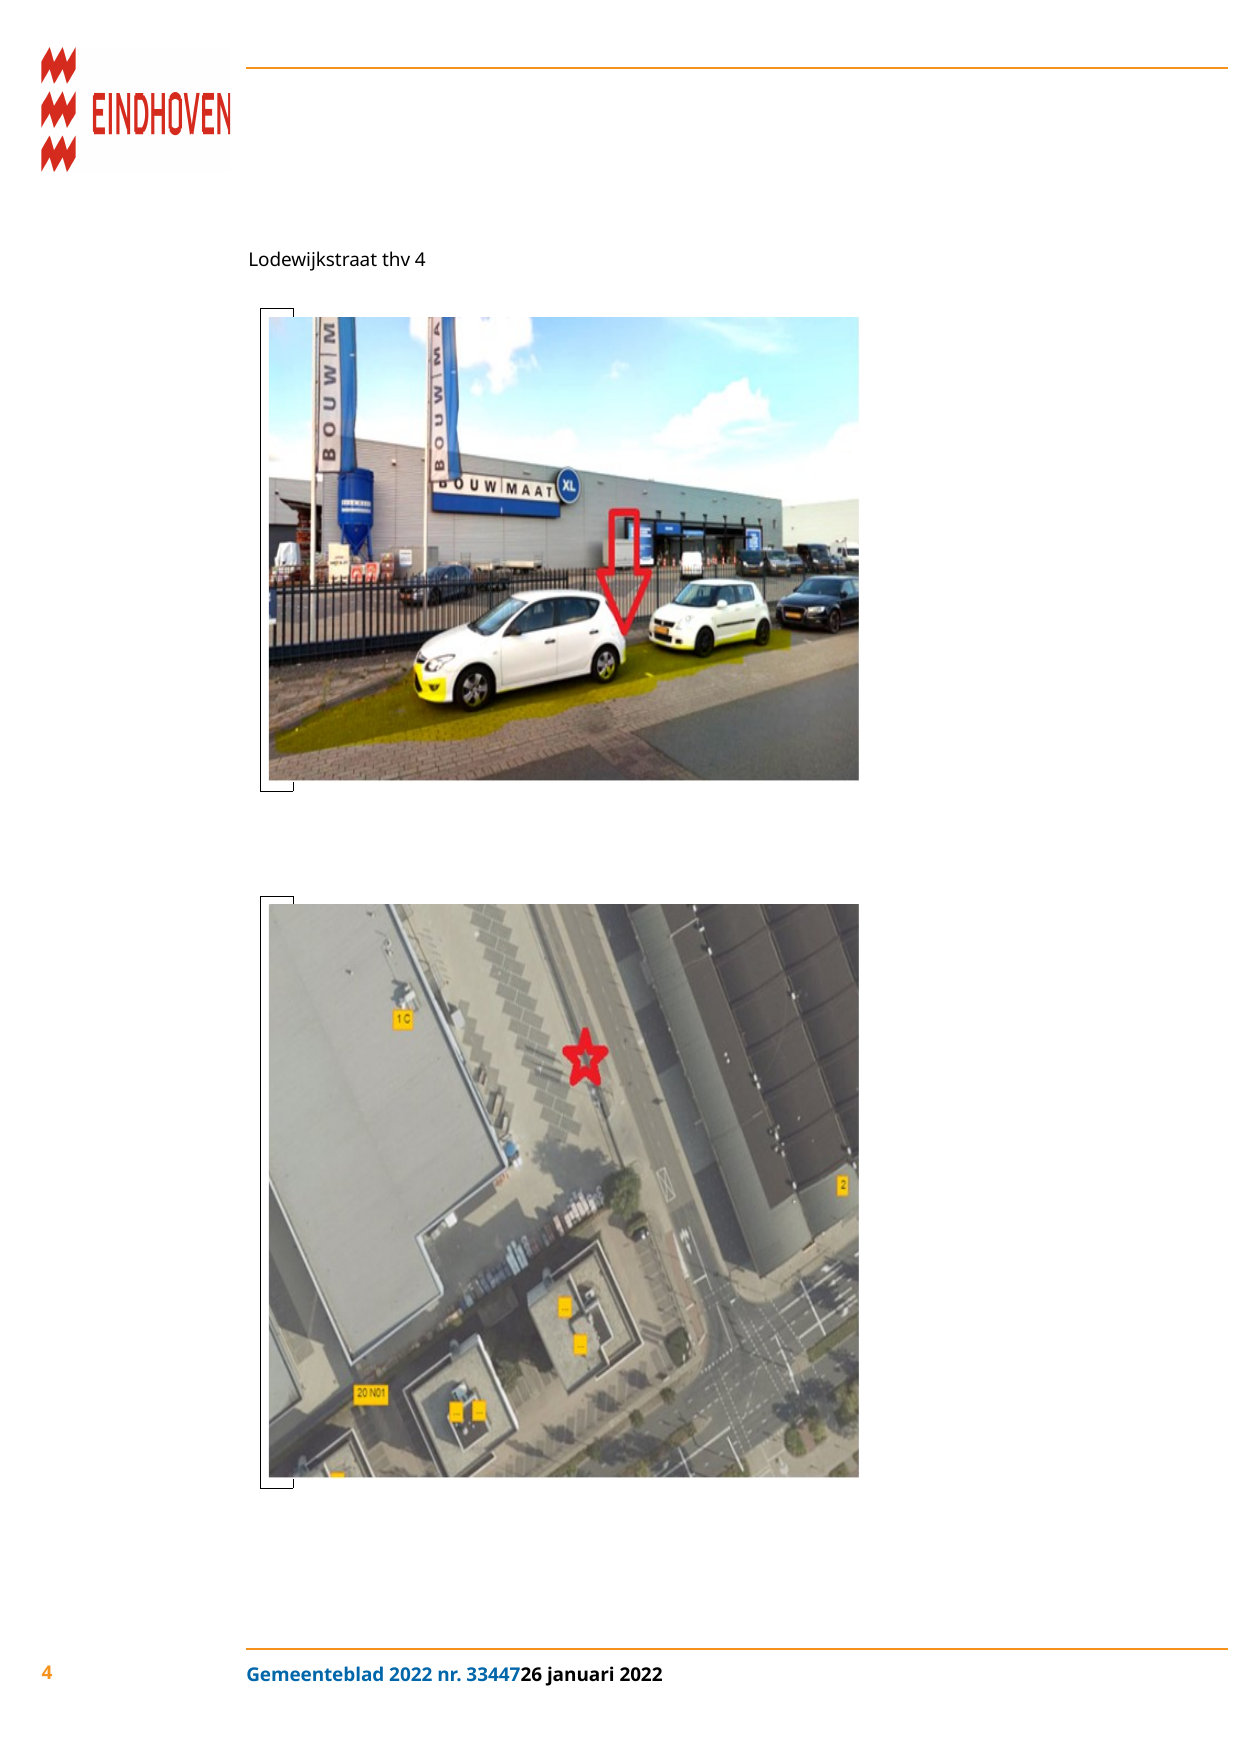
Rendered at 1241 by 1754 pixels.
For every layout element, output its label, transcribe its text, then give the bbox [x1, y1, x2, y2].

text Lodewijkstraat thv 4 [248, 246, 1152, 272]
picture [268, 317, 860, 782]
picture [268, 904, 860, 1479]
picture [41, 47, 231, 172]
